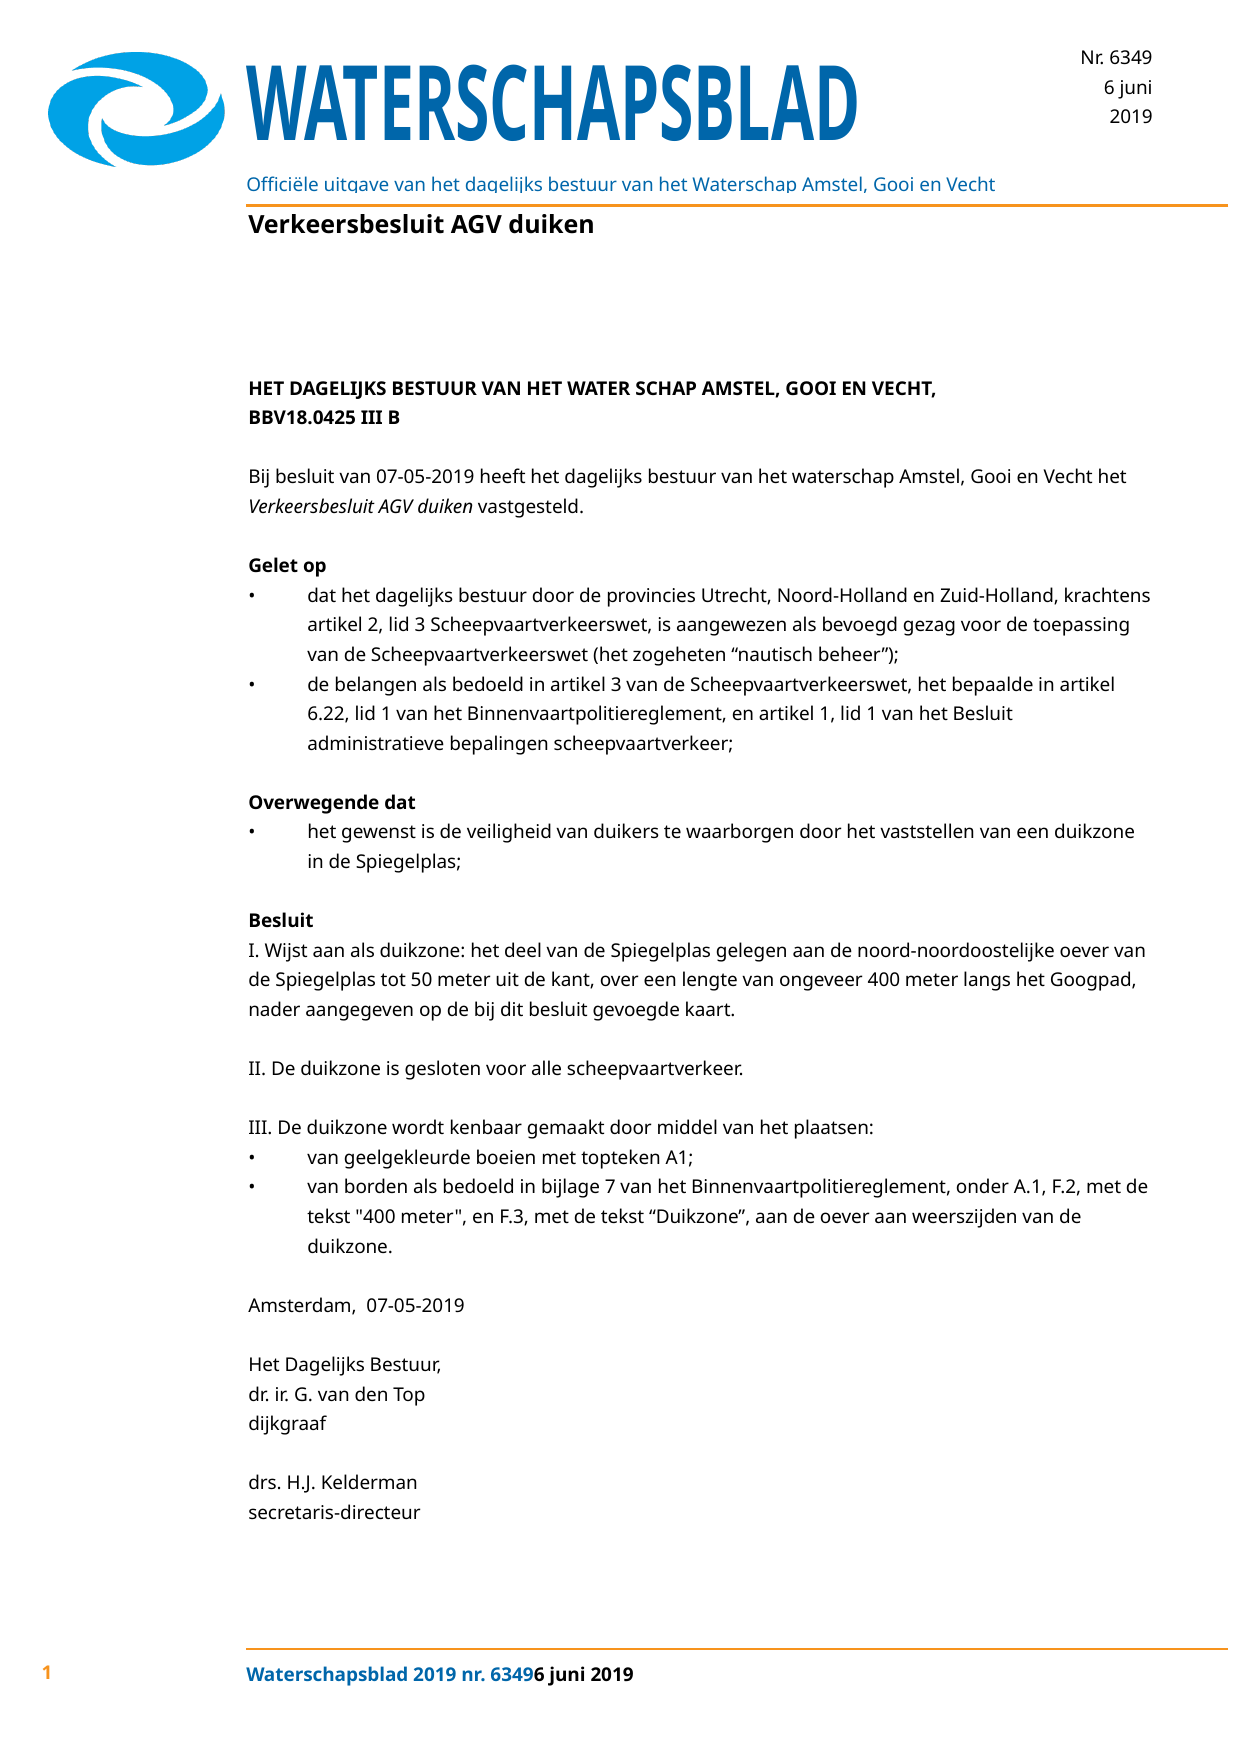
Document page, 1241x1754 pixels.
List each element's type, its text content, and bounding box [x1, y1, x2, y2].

text BBV18.0425 III B [248, 404, 1152, 430]
picture [41, 47, 231, 172]
text Bij besluit van 07-05-2019 heeft het dagelijks bestuur van het waterschap Amstel, Gooi en Vecht het Verkeersbesluit AGV duiken vastgesteld. [248, 464, 1152, 519]
list de belangen als bedoeld in artikel 3 van de Scheepvaartverkeerswet, het bepaalde in artikel 6.22, lid 1 van het Binnenvaartpolitiereglement, en artikel 1, lid 1 van het Besluit administratieve bepalingen scheepvaartverkeer; [248, 671, 1152, 756]
text Gelet op [248, 552, 1152, 578]
text secretaris-directeur [248, 1499, 1152, 1525]
text Amsterdam, 07-05-2019 [248, 1292, 1152, 1318]
text dijkgraaf [248, 1410, 1152, 1436]
text Het Dagelijks Bestuur, [248, 1351, 1152, 1377]
list van geelgekleurde boeien met topteken A1; [248, 1144, 1152, 1170]
list het gewenst is de veiligheid van duikers te waarborgen door het vaststellen van een duikzone in de Spiegelplas; [248, 819, 1152, 874]
text HET DAGELIJKS BESTUUR VAN HET WATER SCHAP AMSTEL, GOOI EN VECHT, [248, 375, 1152, 401]
text III. De duikzone wordt kenbaar gemaakt door middel van het plaatsen: [248, 1114, 1152, 1140]
list dat het dagelijks bestuur door de provincies Utrecht, Noord-Holland en Zuid-Holland, krachtens artikel 2, lid 3 Scheepvaartverkeerswet, is aangewezen als bevoegd gezag voor de toepassing van de Scheepvaartverkeerswet (het zogeheten “nautisch beheer”); [248, 582, 1152, 667]
text Overwegende dat [248, 789, 1152, 815]
text Besluit [248, 907, 1152, 933]
text I. Wijst aan als duikzone: het deel van de Spiegelplas gelegen aan de noord-noordoostelijke oever van de Spiegelplas tot 50 meter uit de kant, over een lengte van ongeveer 400 meter langs het Googpad, nader aangegeven op de bij dit besluit gevoegde kaart. [248, 937, 1152, 1022]
text drs. H.J. Kelderman [248, 1469, 1152, 1495]
text dr. ir. G. van den Top [248, 1381, 1152, 1406]
text Verkeersbesluit AGV duiken [248, 207, 1152, 241]
list van borden als bedoeld in bijlage 7 van het Binnenvaartpolitiereglement, onder A.1, F.2, met de tekst "400 meter", en F.3, met de tekst “Duikzone”, aan de oever aan weerszijden van de duikzone. [248, 1174, 1152, 1258]
text II. De duikzone is gesloten voor alle scheepvaartverkeer. [248, 1055, 1152, 1081]
